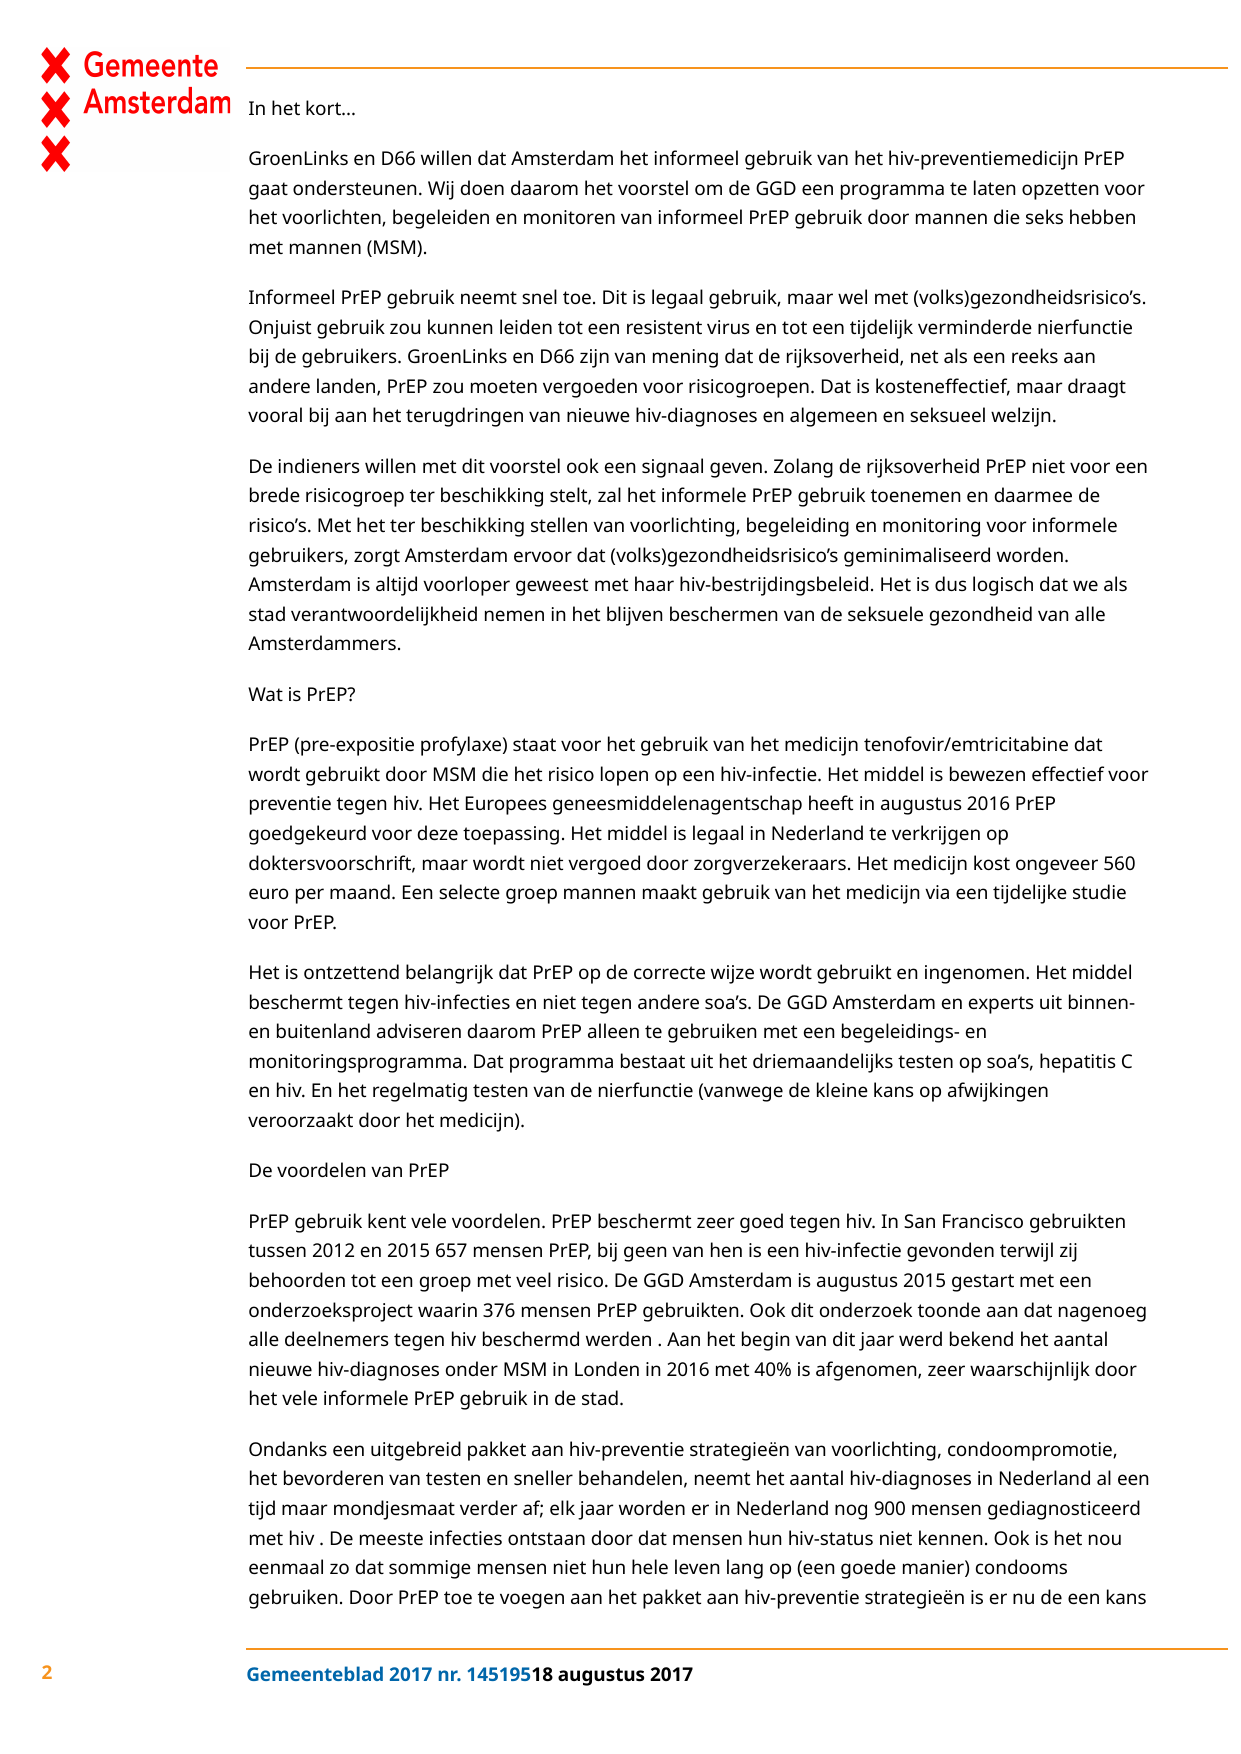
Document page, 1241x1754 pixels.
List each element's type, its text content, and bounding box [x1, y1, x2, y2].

text De voordelen van PrEP [248, 1158, 1152, 1183]
text Het is ontzettend belangrijk dat PrEP op de correcte wijze wordt gebruikt en ingenomen. Het middel beschermt tegen hiv-infecties en niet tegen andere soa’s. De GGD Amsterdam en experts uit binnen- en buitenland adviseren daarom PrEP alleen te gebruiken met een begeleidings- en monitoringsprogramma. Dat programma bestaat uit het driemaandelijks testen op soa’s, hepatitis C en hiv. En het regelmatig testen van de nierfunctie (vanwege de kleine kans op afwijkingen veroorzaakt door het medicijn). [248, 959, 1152, 1133]
text GroenLinks en D66 willen dat Amsterdam het informeel gebruik van het hiv-preventiemedicijn PrEP gaat ondersteunen. Wij doen daarom het voorstel om de GGD een programma te laten opzetten voor het voorlichten, begeleiden en monitoren van informeel PrEP gebruik door mannen die seks hebben met mannen (MSM). [248, 145, 1152, 260]
text PrEP (pre-expositie profylaxe) staat voor het gebruik van het medicijn tenofovir/emtricitabine dat wordt gebruikt door MSM die het risico lopen op een hiv-infectie. Het middel is bewezen effectief voor preventie tegen hiv. Het Europees geneesmiddelenagentschap heeft in augustus 2016 PrEP goedgekeurd voor deze toepassing. Het middel is legaal in Nederland te verkrijgen op doktersvoorschrift, maar wordt niet vergoed door zorgverzekeraars. Het medicijn kost ongeveer 560 euro per maand. Een selecte groep mannen maakt gebruik van het medicijn via een tijdelijke studie voor PrEP. [248, 731, 1152, 935]
text In het kort… [248, 95, 1152, 121]
text Informeel PrEP gebruik neemt snel toe. Dit is legaal gebruik, maar wel met (volks)gezondheidsrisico’s. Onjuist gebruik zou kunnen leiden tot een resistent virus en tot een tijdelijk verminderde nierfunctie bij de gebruikers. GroenLinks en D66 zijn van mening dat de rijksoverheid, net als een reeks aan andere landen, PrEP zou moeten vergoeden voor risicogroepen. Dat is kosteneffectief, maar draagt vooral bij aan het terugdringen van nieuwe hiv-diagnoses en algemeen en seksueel welzijn. [248, 284, 1152, 428]
text PrEP gebruik kent vele voordelen. PrEP beschermt zeer goed tegen hiv. In San Francisco gebruikten tussen 2012 en 2015 657 mensen PrEP, bij geen van hen is een hiv-infectie gevonden terwijl zij behoorden tot een groep met veel risico. De GGD Amsterdam is augustus 2015 gestart met een onderzoeksproject waarin 376 mensen PrEP gebruikten. Ook dit onderzoek toonde aan dat nagenoeg alle deelnemers tegen hiv beschermd werden . Aan het begin van dit jaar werd bekend het aantal nieuwe hiv-diagnoses onder MSM in Londen in 2016 met 40% is afgenomen, zeer waarschijnlijk door het vele informele PrEP gebruik in de stad. [248, 1208, 1152, 1411]
text Wat is PrEP? [248, 681, 1152, 707]
text Ondanks een uitgebreid pakket aan hiv-preventie strategieën van voorlichting, condoompromotie, het bevorderen van testen en sneller behandelen, neemt het aantal hiv-diagnoses in Nederland al een tijd maar mondjesmaat verder af; elk jaar worden er in Nederland nog 900 mensen gediagnosticeerd met hiv . De meeste infecties ontstaan door dat mensen hun hiv-status niet kennen. Ook is het nou eenmaal zo dat sommige mensen niet hun hele leven lang op (een goede manier) condooms gebruiken. Door PrEP toe te voegen aan het pakket aan hiv-preventie strategieën is er nu de een kans [248, 1436, 1152, 1610]
picture [41, 47, 231, 172]
text De indieners willen met dit voorstel ook een signaal geven. Zolang de rijksoverheid PrEP niet voor een brede risicogroep ter beschikking stelt, zal het informele PrEP gebruik toenemen en daarmee de risico’s. Met het ter beschikking stellen van voorlichting, begeleiding en monitoring voor informele gebruikers, zorgt Amsterdam ervoor dat (volks)gezondheidsrisico’s geminimaliseerd worden. Amsterdam is altijd voorloper geweest met haar hiv-bestrijdingsbeleid. Het is dus logisch dat we als stad verantwoordelijkheid nemen in het blijven beschermen van de seksuele gezondheid van alle Amsterdammers. [248, 453, 1152, 656]
